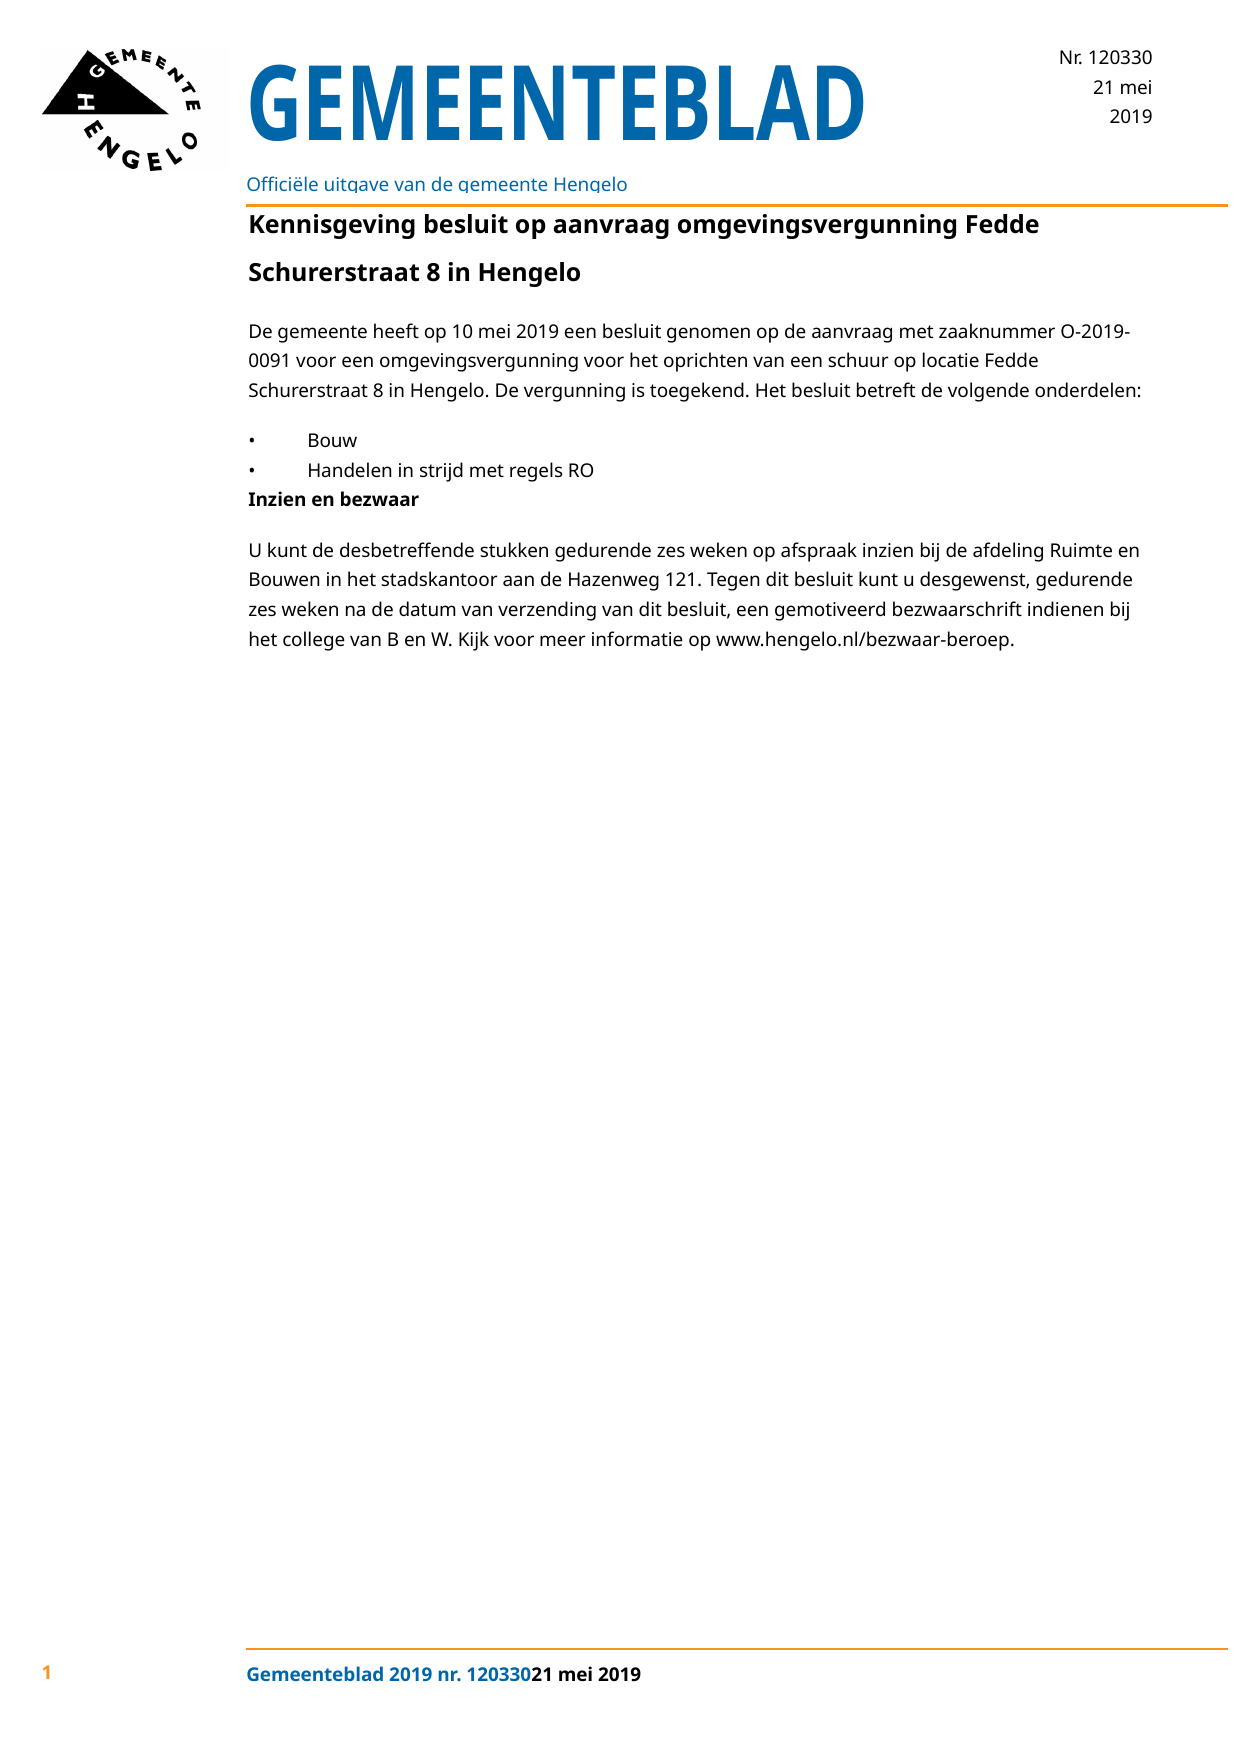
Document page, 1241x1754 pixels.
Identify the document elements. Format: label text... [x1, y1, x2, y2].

picture [41, 47, 231, 172]
text De gemeente heeft op 10 mei 2019 een besluit genomen op de aanvraag met zaaknummer O-2019-0091 voor een omgevingsvergunning voor het oprichten van een schuur op locatie Fedde Schurerstraat 8 in Hengelo. De vergunning is toegekend. Het besluit betreft de volgende onderdelen: [248, 318, 1152, 403]
list Handelen in strijd met regels RO [248, 457, 1152, 483]
list Bouw [248, 427, 1152, 453]
text Kennisgeving besluit op aanvraag omgevingsvergunning Fedde Schurerstraat 8 in Hengelo [248, 207, 1152, 288]
text U kunt de desbetreffende stukken gedurende zes weken op afspraak inzien bij de afdeling Ruimte en Bouwen in het stadskantoor aan de Hazenweg 121. Tegen dit besluit kunt u desgewenst, gedurende zes weken na de datum van verzending van dit besluit, een gemotiveerd bezwaarschrift indienen bij het college van B en W. Kijk voor meer informatie op www.hengelo.nl/bezwaar-beroep. [248, 537, 1152, 652]
text Inzien en bezwaar [248, 487, 1152, 512]
